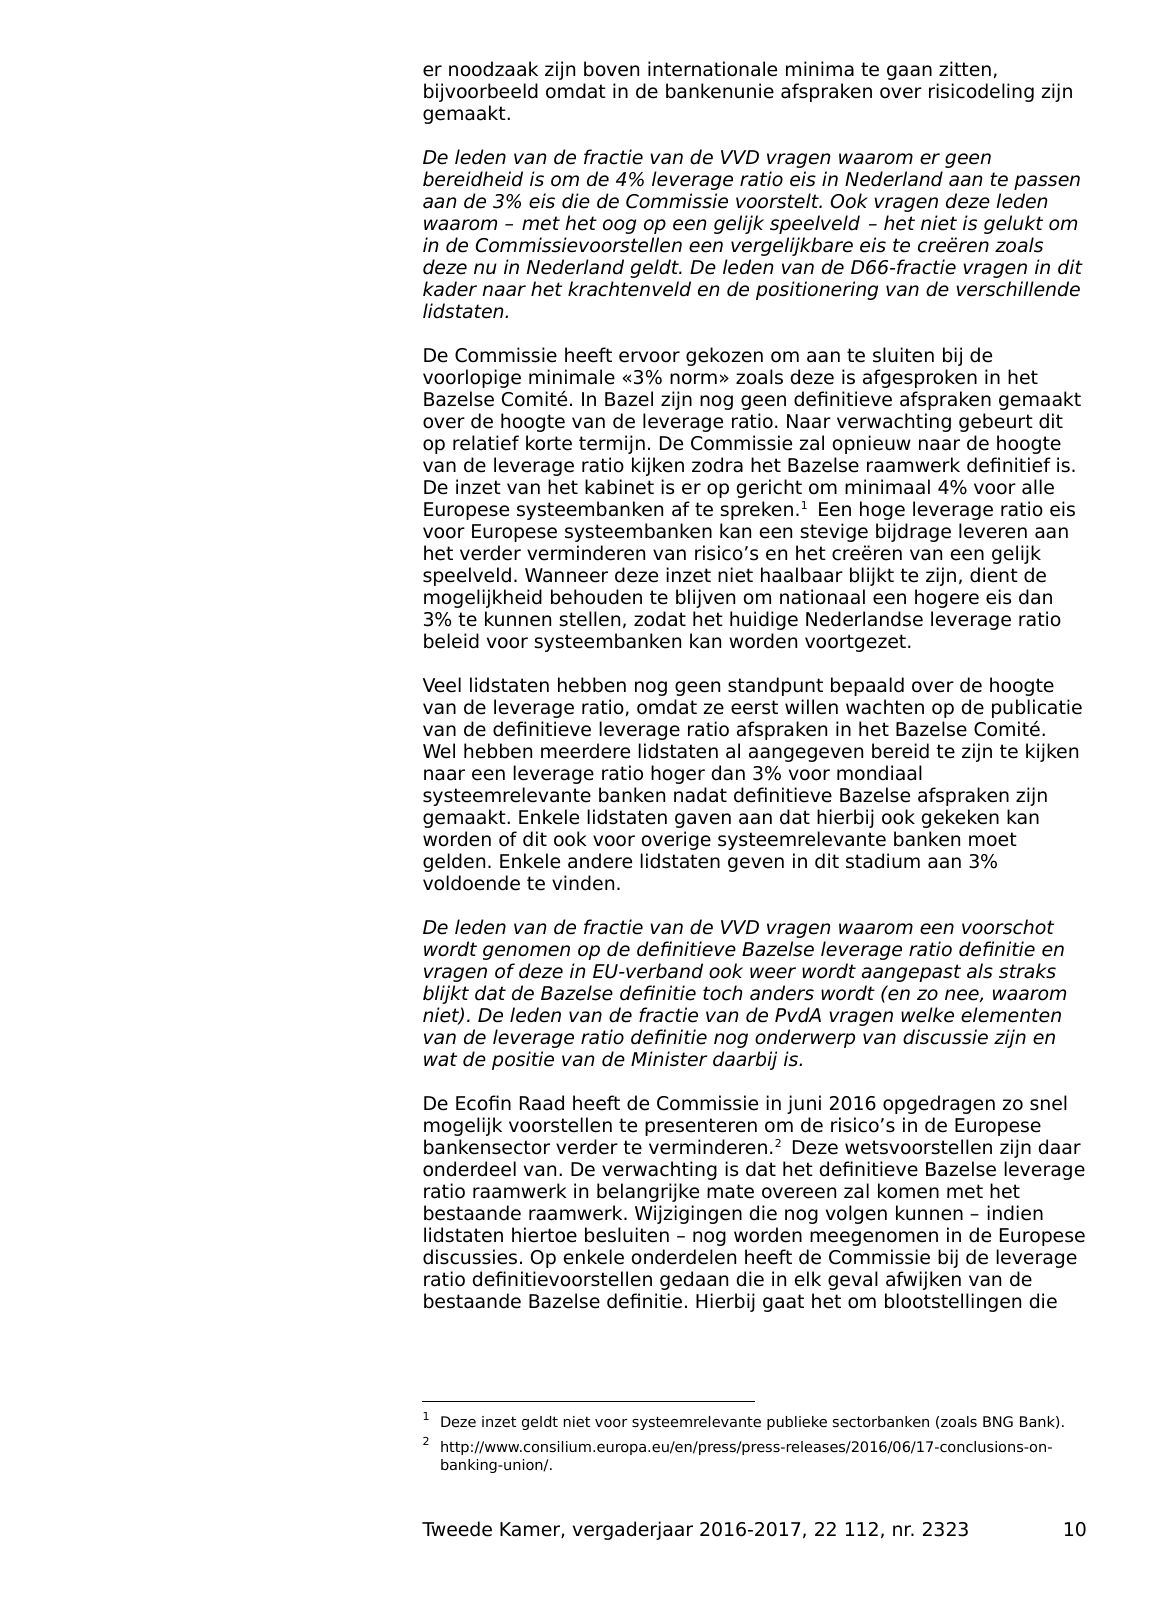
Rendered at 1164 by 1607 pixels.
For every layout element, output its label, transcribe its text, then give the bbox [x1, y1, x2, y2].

text De Ecofin Raad heeft de Commissie in juni 2016 opgedragen zo snel mogelijk voorstellen te presenteren om de risico’s in de Europese bankensector verder te verminderen. Deze wetsvoorstellen zijn daar onderdeel van. De verwachting is dat het definitieve Bazelse leverage ratio raamwerk in belangrijke mate overeen zal komen met het bestaande raamwerk. Wijzigingen die nog volgen kunnen – indien lidstaten hiertoe besluiten – nog worden meegenomen in de Europese discussies. Op enkele onderdelen heeft de Commissie bij de leverage ratio definitievoorstellen gedaan die in elk geval afwijken van de bestaande Bazelse definitie. Hierbij gaat het om blootstellingen die [422, 1093, 1087, 1313]
text De leden van de fractie van de VVD vragen waarom er geen bereidheid is om de 4% leverage ratio eis in Nederland aan te passen aan de 3% eis die de Commissie voorstelt. Ook vragen deze leden waarom – met het oog op een gelijk speelveld – het niet is gelukt om in de Commissievoorstellen een vergelijkbare eis te creëren zoals deze nu in Nederland geldt. De leden van de D66-fractie vragen in dit kader naar het krachtenveld en de positionering van de verschillende lidstaten. [422, 147, 1087, 323]
text De leden van de fractie van de VVD vragen waarom een voorschot wordt genomen op de definitieve Bazelse leverage ratio definitie en vragen of deze in EU-verband ook weer wordt aangepast als straks blijkt dat de Bazelse definitie toch anders wordt (en zo nee, waarom niet). De leden van de fractie van de PvdA vragen welke elementen van de leverage ratio definitie nog onderwerp van discussie zijn en wat de positie van de Minister daarbij is. [422, 917, 1087, 1071]
text er noodzaak zijn boven internationale minima te gaan zitten, bijvoorbeeld omdat in de bankenunie afspraken over risicodeling zijn gemaakt. [422, 59, 1087, 125]
text http://www.consilium.europa.eu/en/press/press-releases/2016/06/17-conclusions-on-banking-union/. [422, 1435, 1087, 1474]
text Veel lidstaten hebben nog geen standpunt bepaald over de hoogte van de leverage ratio, omdat ze eerst willen wachten op de publicatie van de definitieve leverage ratio afspraken in het Bazelse Comité. Wel hebben meerdere lidstaten al aangegeven bereid te zijn te kijken naar een leverage ratio hoger dan 3% voor mondiaal systeemrelevante banken nadat definitieve Bazelse afspraken zijn gemaakt. Enkele lidstaten gaven aan dat hierbij ook gekeken kan worden of dit ook voor overige systeemrelevante banken moet gelden. Enkele andere lidstaten geven in dit stadium aan 3% voldoende te vinden. [422, 675, 1087, 895]
text Deze inzet geldt niet voor systeemrelevante publieke sectorbanken (zoals BNG Bank). [422, 1410, 1087, 1432]
text De Commissie heeft ervoor gekozen om aan te sluiten bij de voorlopige minimale «3% norm» zoals deze is afgesproken in het Bazelse Comité. In Bazel zijn nog geen definitieve afspraken gemaakt over de hoogte van de leverage ratio. Naar verwachting gebeurt dit op relatief korte termijn. De Commissie zal opnieuw naar de hoogte van de leverage ratio kijken zodra het Bazelse raamwerk definitief is. De inzet van het kabinet is er op gericht om minimaal 4% voor alle Europese systeembanken af te spreken. Een hoge leverage ratio eis voor Europese systeembanken kan een stevige bijdrage leveren aan het verder verminderen van risico’s en het creëren van een gelijk speelveld. Wanneer deze inzet niet haalbaar blijkt te zijn, dient de mogelijkheid behouden te blijven om nationaal een hogere eis dan 3% te kunnen stellen, zodat het huidige Nederlandse leverage ratio beleid voor systeembanken kan worden voortgezet. [422, 345, 1087, 653]
